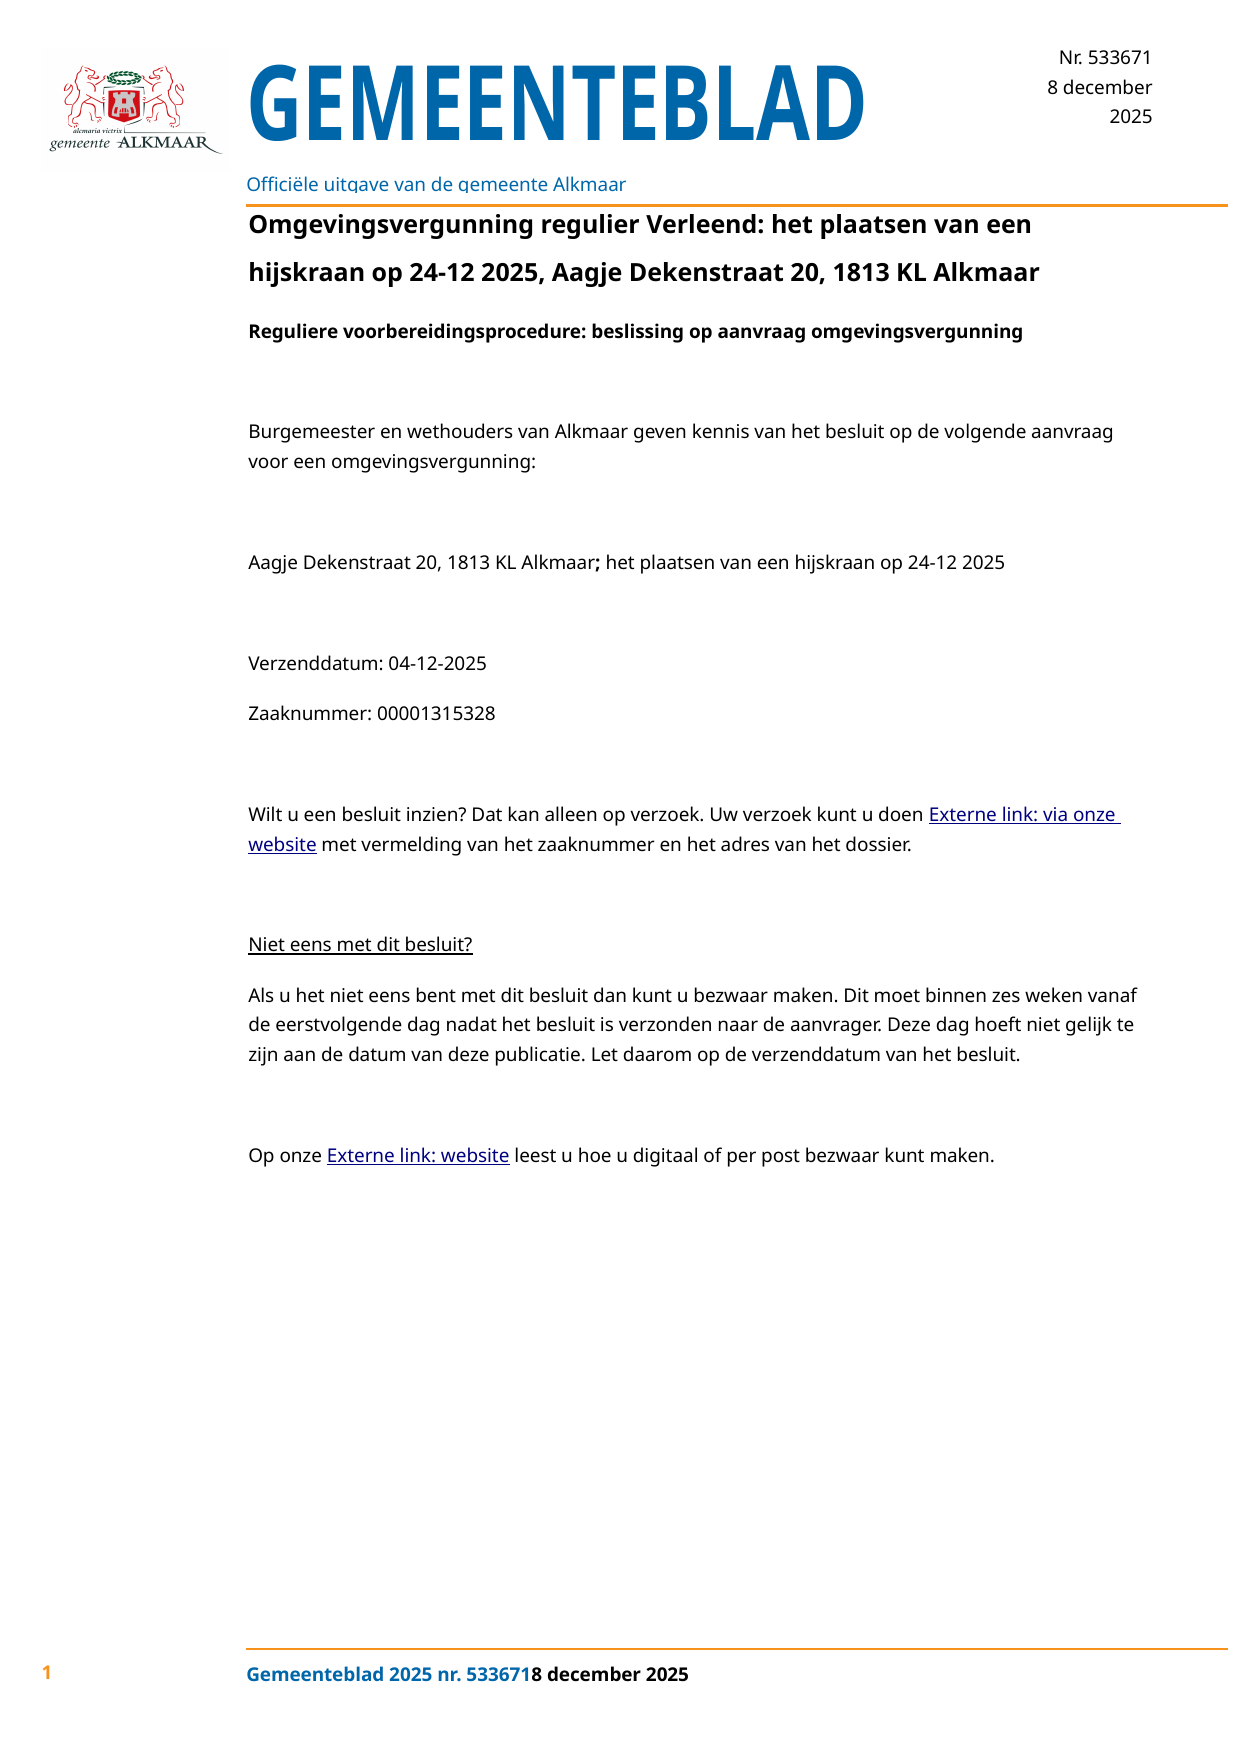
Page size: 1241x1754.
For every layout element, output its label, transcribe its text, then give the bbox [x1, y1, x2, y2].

text Omgevingsvergunning regulier Verleend: het plaatsen van een hijskraan op 24-12 2025, Aagje Dekenstraat 20, 1813 KL Alkmaar [248, 207, 1152, 288]
picture [41, 47, 231, 172]
text Reguliere voorbereidingsprocedure: beslissing op aanvraag omgevingsvergunning [248, 318, 1152, 344]
text Zaaknummer: 00001315328 [248, 700, 1152, 726]
text Burgemeester en wethouders van Alkmaar geven kennis van het besluit op de volgende aanvraag voor een omgevingsvergunning: [248, 419, 1152, 474]
text Als u het niet eens bent met dit besluit dan kunt u bezwaar maken. Dit moet binnen zes weken vanaf de eerstvolgende dag nadat het besluit is verzonden naar de aanvrager. Deze dag hoeft niet gelijk te zijn aan de datum van deze publicatie. Let daarom op de verzenddatum van het besluit. [248, 982, 1152, 1067]
text Verzenddatum: 04-12-2025 [248, 650, 1152, 676]
text Niet eens met dit besluit? [248, 932, 1152, 957]
text Aagje Dekenstraat 20, 1813 KL Alkmaar; het plaatsen van een hijskraan op 24-12 2025 [248, 549, 1152, 575]
text Wilt u een besluit inzien? Dat kan alleen op verzoek. Uw verzoek kunt u doen Externe link: via onze website met vermelding van het zaaknummer en het adres van het dossier. [248, 801, 1152, 857]
text Op onze Externe link: website leest u hoe u digitaal of per post bezwaar kunt maken. [248, 1142, 1152, 1168]
